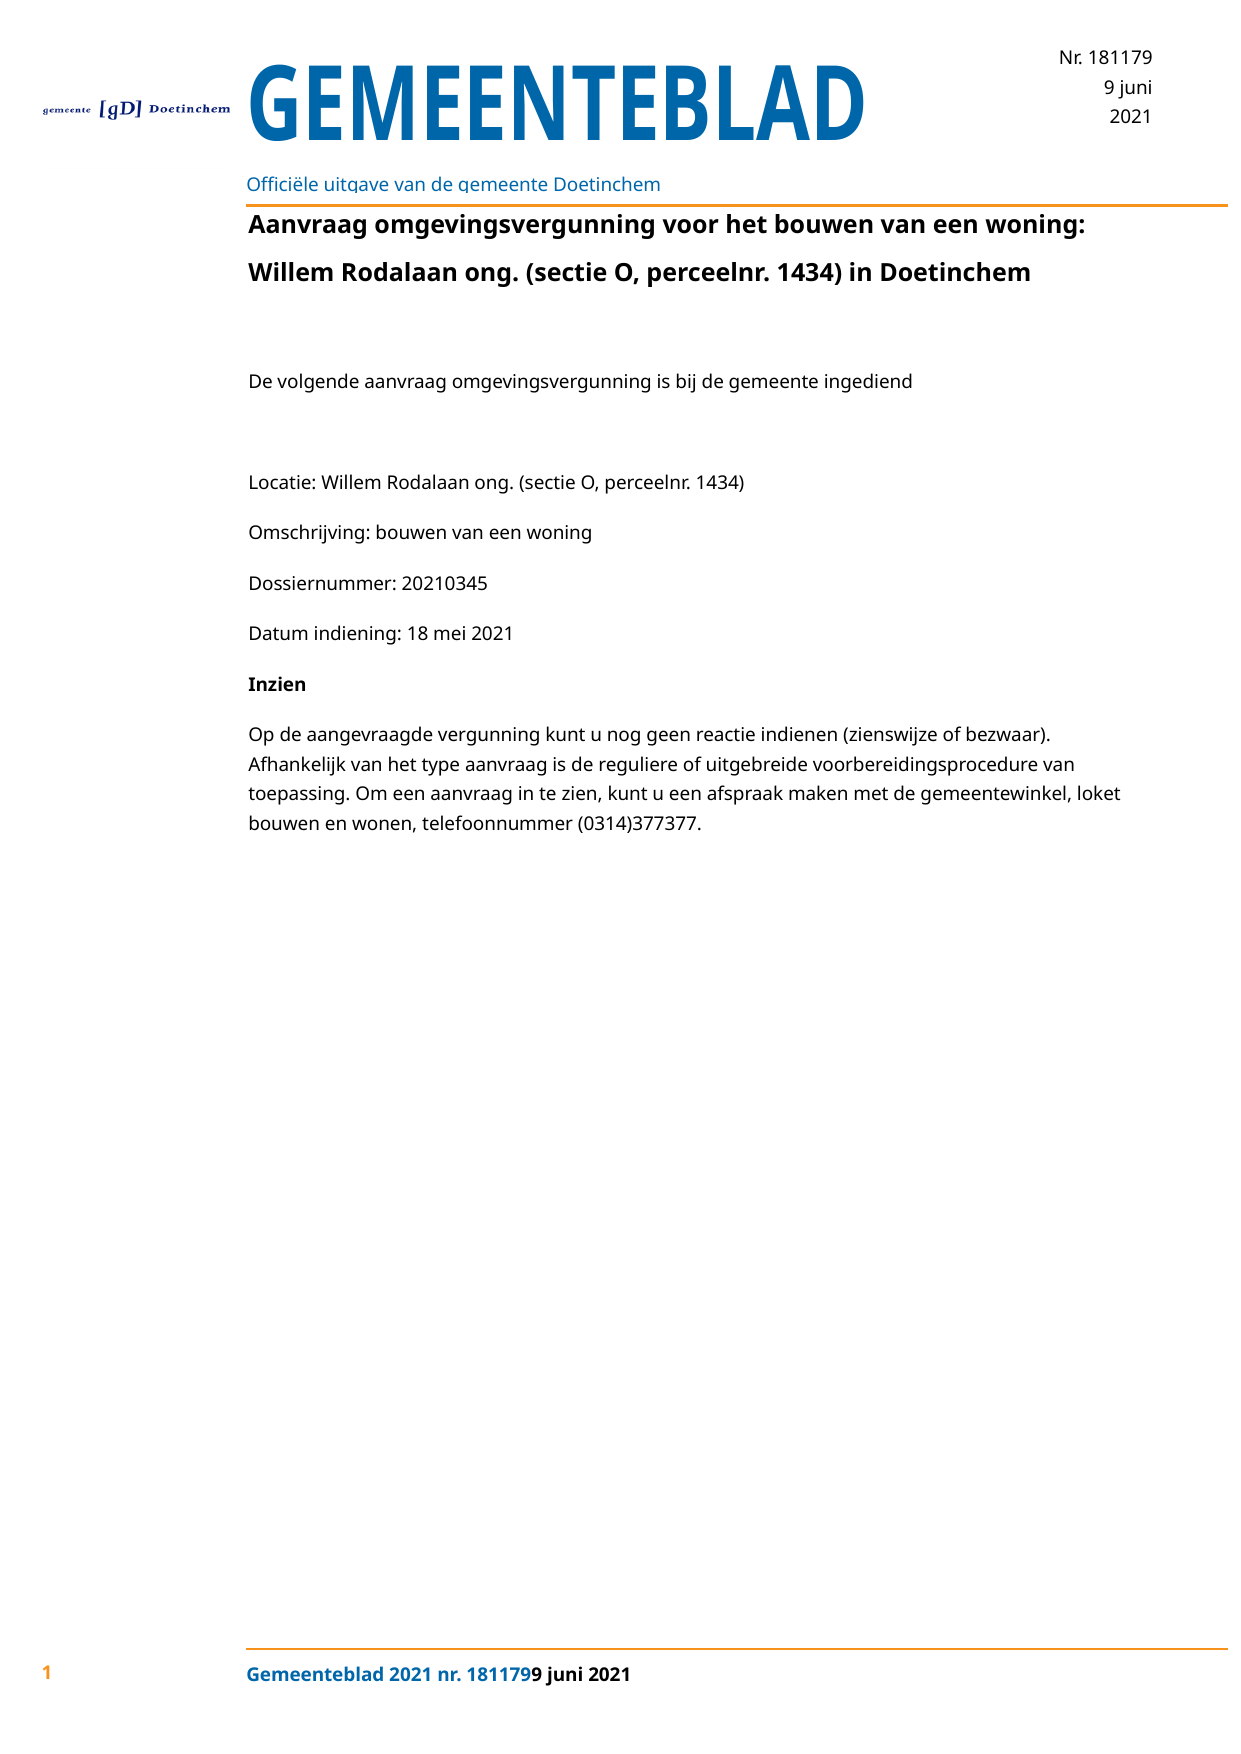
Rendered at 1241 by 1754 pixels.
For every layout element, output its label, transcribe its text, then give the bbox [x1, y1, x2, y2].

text Inzien [248, 671, 1152, 697]
text Aanvraag omgevingsvergunning voor het bouwen van een woning: Willem Rodalaan ong. (sectie O, perceelnr. 1434) in Doetinchem [248, 207, 1152, 288]
text De volgende aanvraag omgevingsvergunning is bij de gemeente ingediend [248, 368, 1152, 394]
picture [41, 47, 231, 172]
text Locatie: Willem Rodalaan ong. (sectie O, perceelnr. 1434) [248, 469, 1152, 495]
text Op de aangevraagde vergunning kunt u nog geen reactie indienen (zienswijze of bezwaar). Afhankelijk van het type aanvraag is de reguliere of uitgebreide voorbereidingsprocedure van toepassing. Om een aanvraag in te zien, kunt u een afspraak maken met de gemeentewinkel, loket bouwen en wonen, telefoonnummer (0314)377377. [248, 721, 1152, 836]
text Datum indiening: 18 mei 2021 [248, 620, 1152, 646]
text Omschrijving: bouwen van een woning [248, 519, 1152, 545]
text Dossiernummer: 20210345 [248, 570, 1152, 596]
